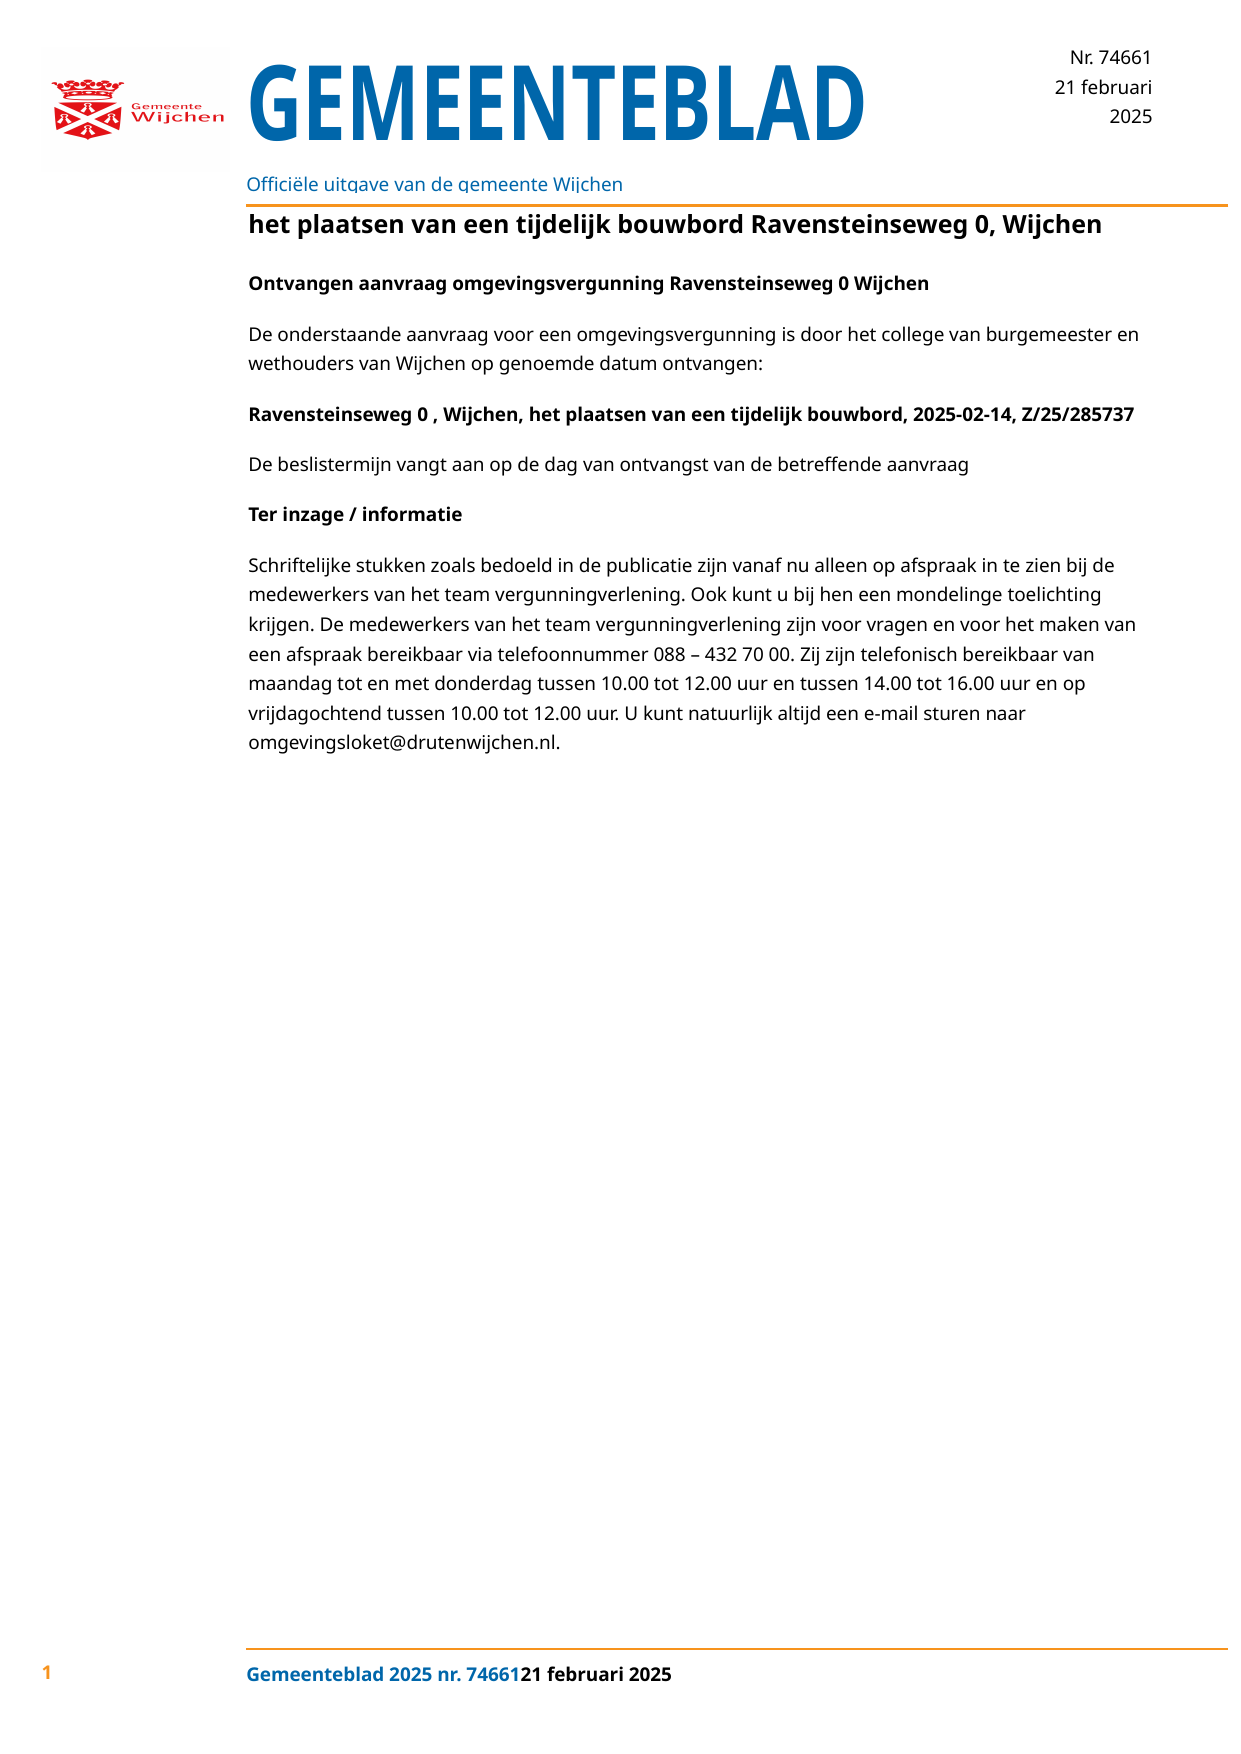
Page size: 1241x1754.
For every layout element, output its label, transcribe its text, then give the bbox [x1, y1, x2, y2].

text Schriftelijke stukken zoals bedoeld in de publicatie zijn vanaf nu alleen op afspraak in te zien bij de medewerkers van het team vergunningverlening. Ook kunt u bij hen een mondelinge toelichting krijgen. De medewerkers van het team vergunningverlening zijn voor vragen en voor het maken van een afspraak bereikbaar via telefoonnummer 088 – 432 70 00. Zij zijn telefonisch bereikbaar van maandag tot en met donderdag tussen 10.00 tot 12.00 uur en tussen 14.00 tot 16.00 uur en op vrijdagochtend tussen 10.00 tot 12.00 uur. U kunt natuurlijk altijd een e-mail sturen naar omgevingsloket@drutenwijchen.nl. [248, 552, 1152, 755]
text het plaatsen van een tijdelijk bouwbord Ravensteinseweg 0, Wijchen [248, 207, 1152, 241]
text De beslistermijn vangt aan op de dag van ontvangst van de betreffende aanvraag [248, 451, 1152, 477]
text Ontvangen aanvraag omgevingsvergunning Ravensteinseweg 0 Wijchen [248, 270, 1152, 296]
text Ravensteinseweg 0 , Wijchen, het plaatsen van een tijdelijk bouwbord, 2025-02-14, Z/25/285737 [248, 401, 1152, 426]
text De onderstaande aanvraag voor een omgevingsvergunning is door het college van burgemeester en wethouders van Wijchen op genoemde datum ontvangen: [248, 321, 1152, 376]
picture [41, 47, 231, 172]
text Ter inzage / informatie [248, 502, 1152, 527]
